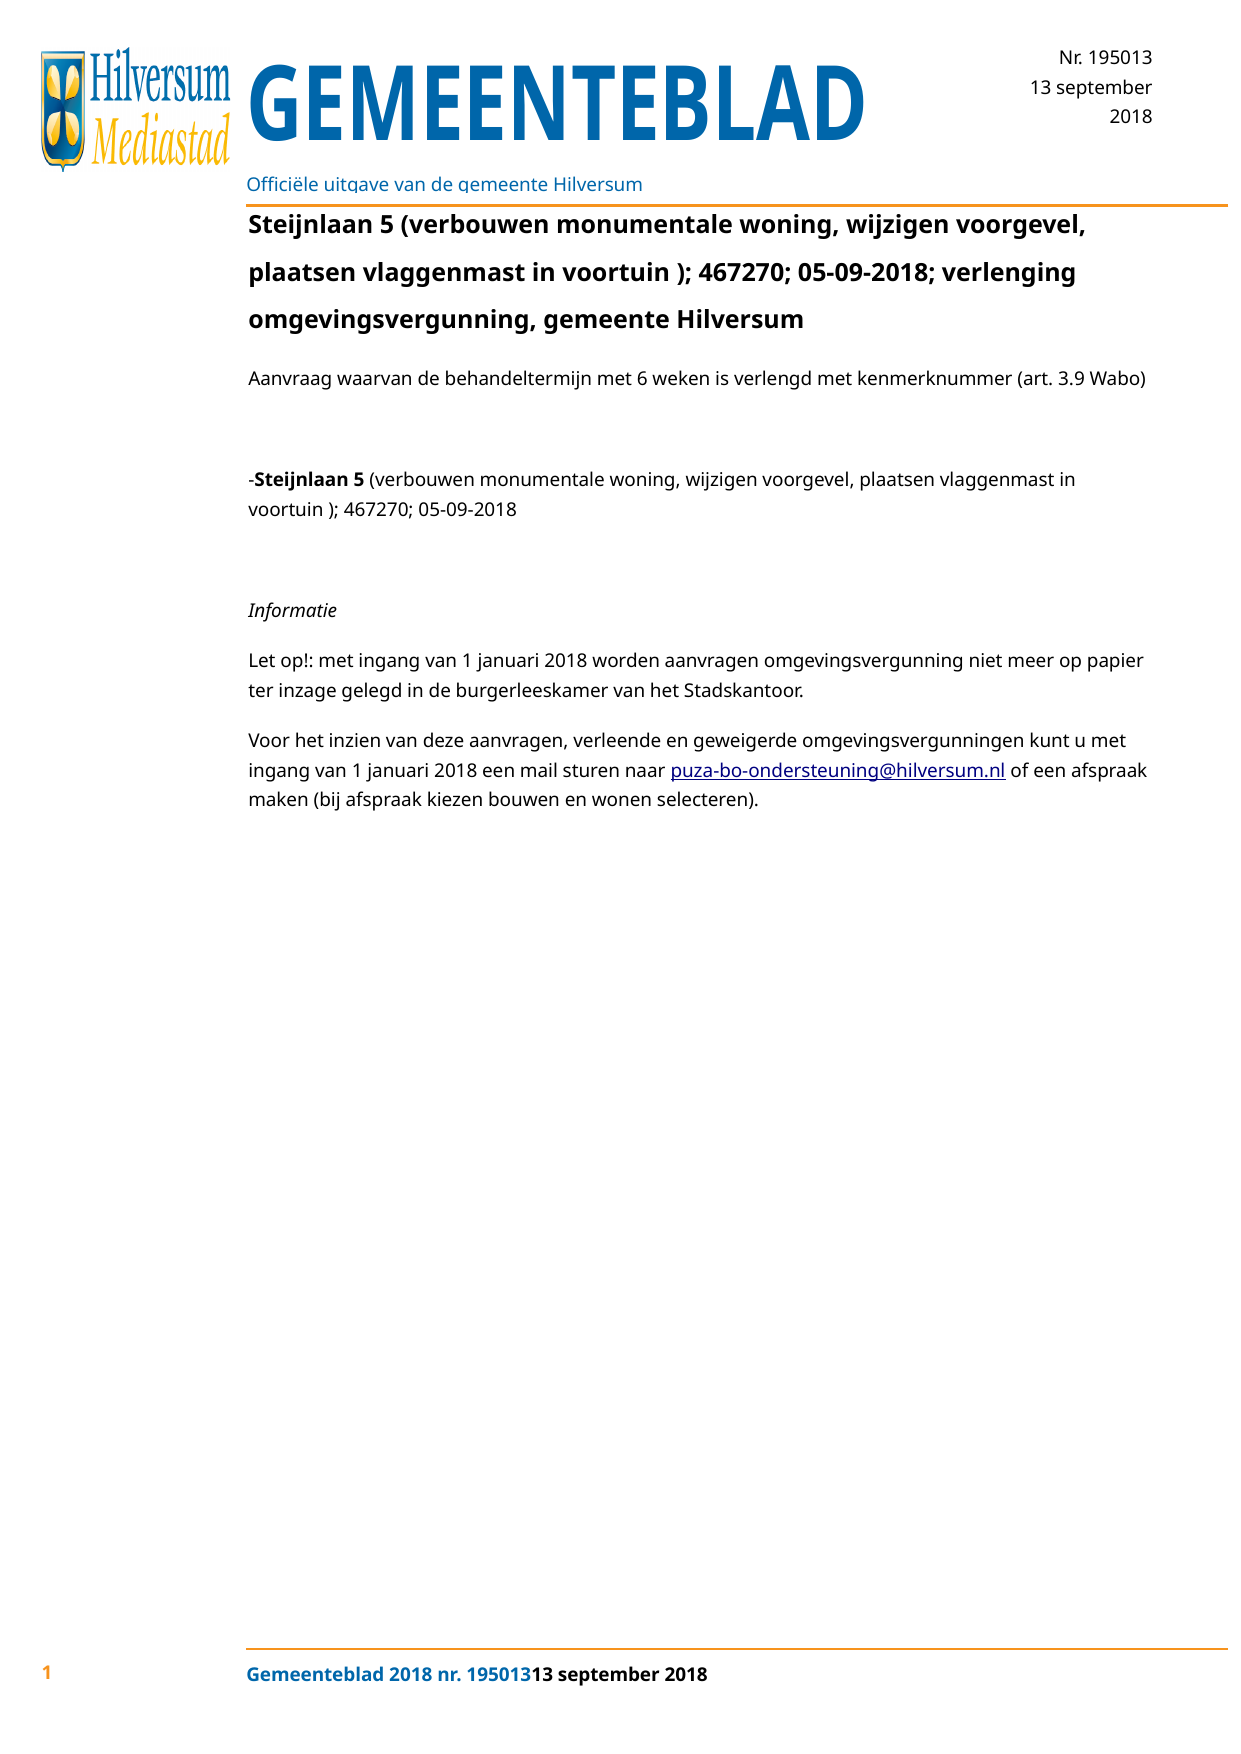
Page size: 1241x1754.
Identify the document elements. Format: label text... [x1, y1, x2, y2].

text Aanvraag waarvan de behandeltermijn met 6 weken is verlengd met kenmerknummer (art. 3.9 Wabo) [248, 366, 1152, 391]
text Voor het inzien van deze aanvragen, verleende en geweigerde omgevingsvergunningen kunt u met ingang van 1 januari 2018 een mail sturen naar puza-bo-ondersteuning@hilversum.nl of een afspraak maken (bij afspraak kiezen bouwen en wonen selecteren). [248, 727, 1152, 812]
text Let op!: met ingang van 1 januari 2018 worden aanvragen omgevingsvergunning niet meer op papier ter inzage gelegd in de burgerleeskamer van het Stadskantoor. [248, 647, 1152, 702]
picture [41, 47, 231, 172]
text -Steijnlaan 5 (verbouwen monumentale woning, wijzigen voorgevel, plaatsen vlaggenmast in voortuin ); 467270; 05-09-2018 [248, 466, 1152, 522]
text Informatie [248, 597, 1152, 622]
text Steijnlaan 5 (verbouwen monumentale woning, wijzigen voorgevel, plaatsen vlaggenmast in voortuin ); 467270; 05-09-2018; verlenging omgevingsvergunning, gemeente Hilversum [248, 207, 1152, 336]
